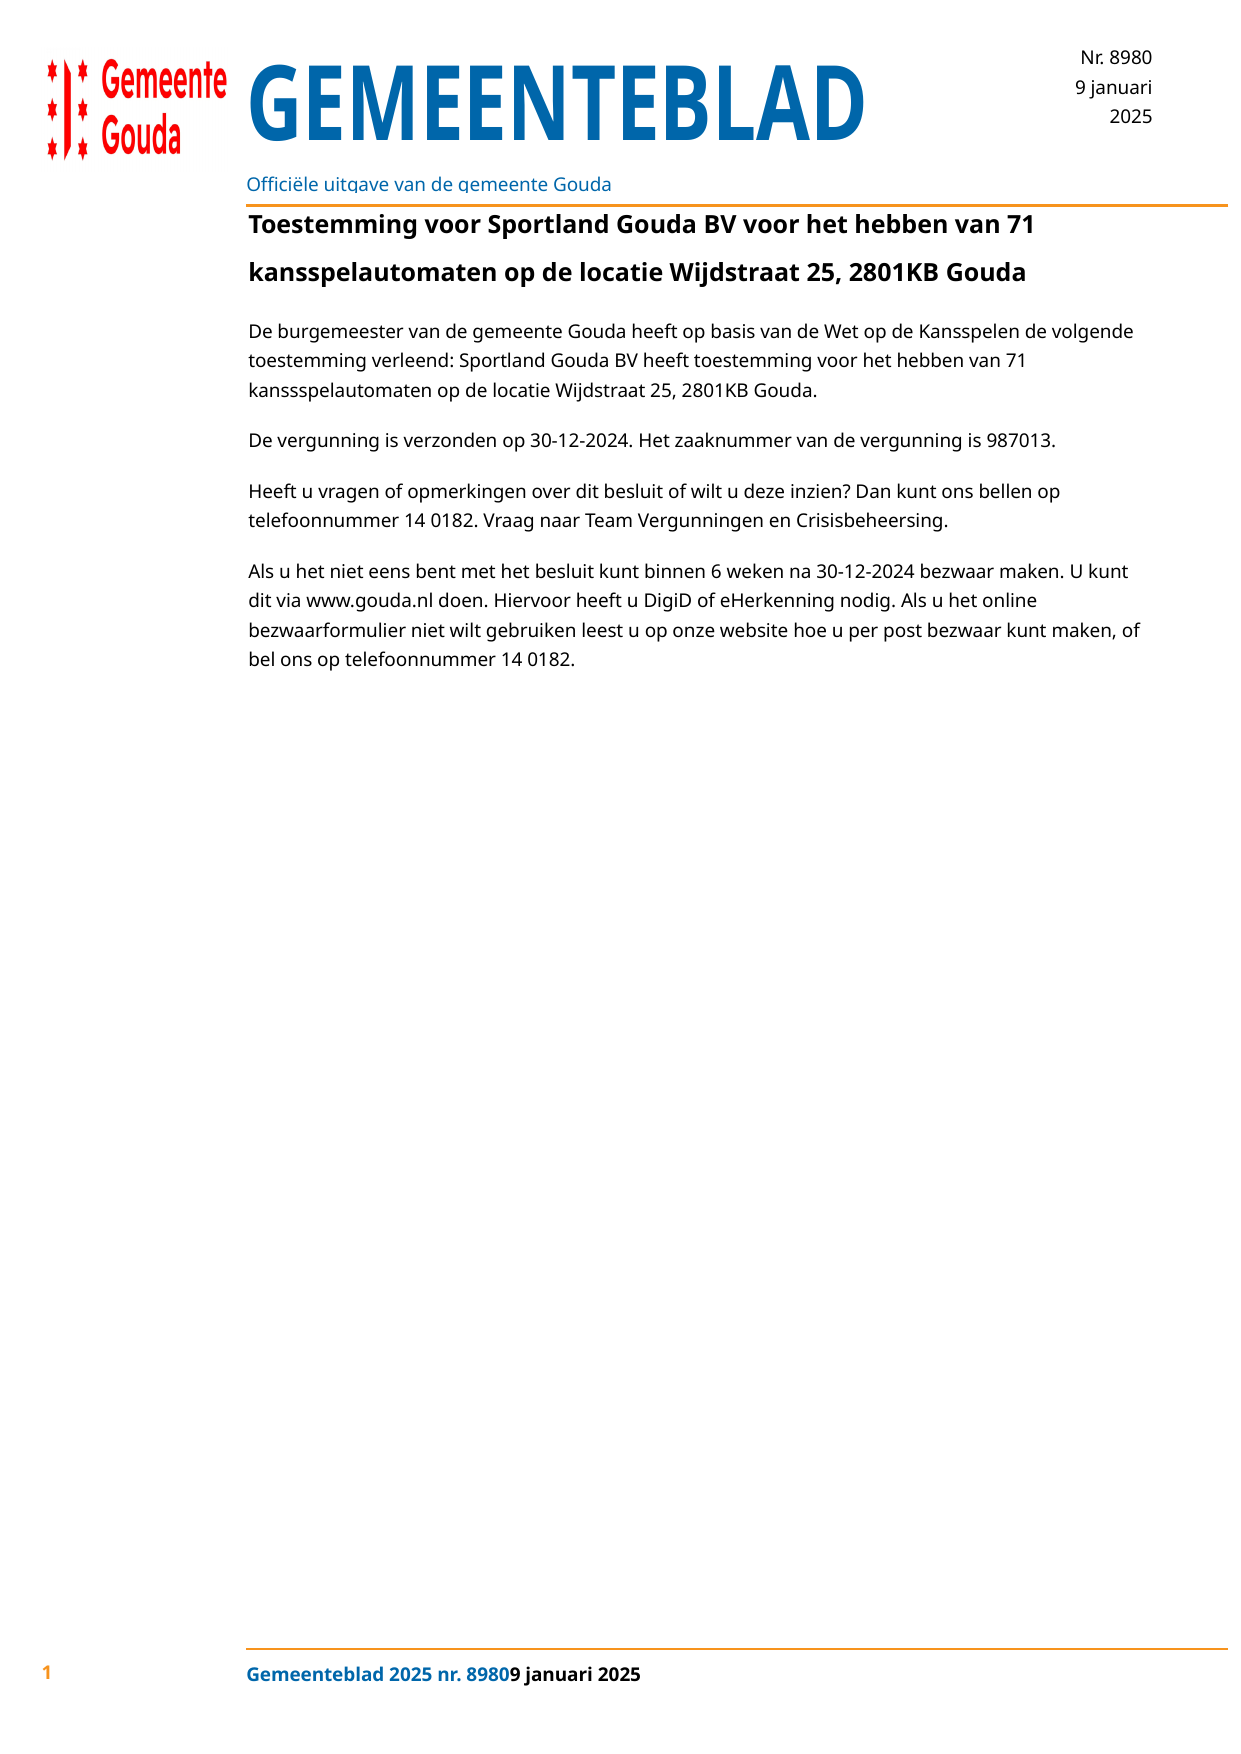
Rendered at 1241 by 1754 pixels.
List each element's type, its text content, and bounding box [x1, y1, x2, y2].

picture [41, 47, 231, 172]
text Als u het niet eens bent met het besluit kunt binnen 6 weken na 30-12-2024 bezwaar maken. U kunt dit via www.gouda.nl doen. Hiervoor heeft u DigiD of eHerkenning nodig. Als u het online bezwaarformulier niet wilt gebruiken leest u op onze website hoe u per post bezwaar kunt maken, of bel ons op telefoonnummer 14 0182. [248, 558, 1152, 672]
text De vergunning is verzonden op 30-12-2024. Het zaaknummer van de vergunning is 987013. [248, 427, 1152, 453]
text De burgemeester van de gemeente Gouda heeft op basis van de Wet op de Kansspelen de volgende toestemming verleend: Sportland Gouda BV heeft toestemming voor het hebben van 71 kanssspelautomaten op de locatie Wijdstraat 25, 2801KB Gouda. [248, 318, 1152, 403]
text Heeft u vragen of opmerkingen over dit besluit of wilt u deze inzien? Dan kunt ons bellen op telefoonnummer 14 0182. Vraag naar Team Vergunningen en Crisisbeheersing. [248, 478, 1152, 533]
text Toestemming voor Sportland Gouda BV voor het hebben van 71 kansspelautomaten op de locatie Wijdstraat 25, 2801KB Gouda [248, 207, 1152, 288]
